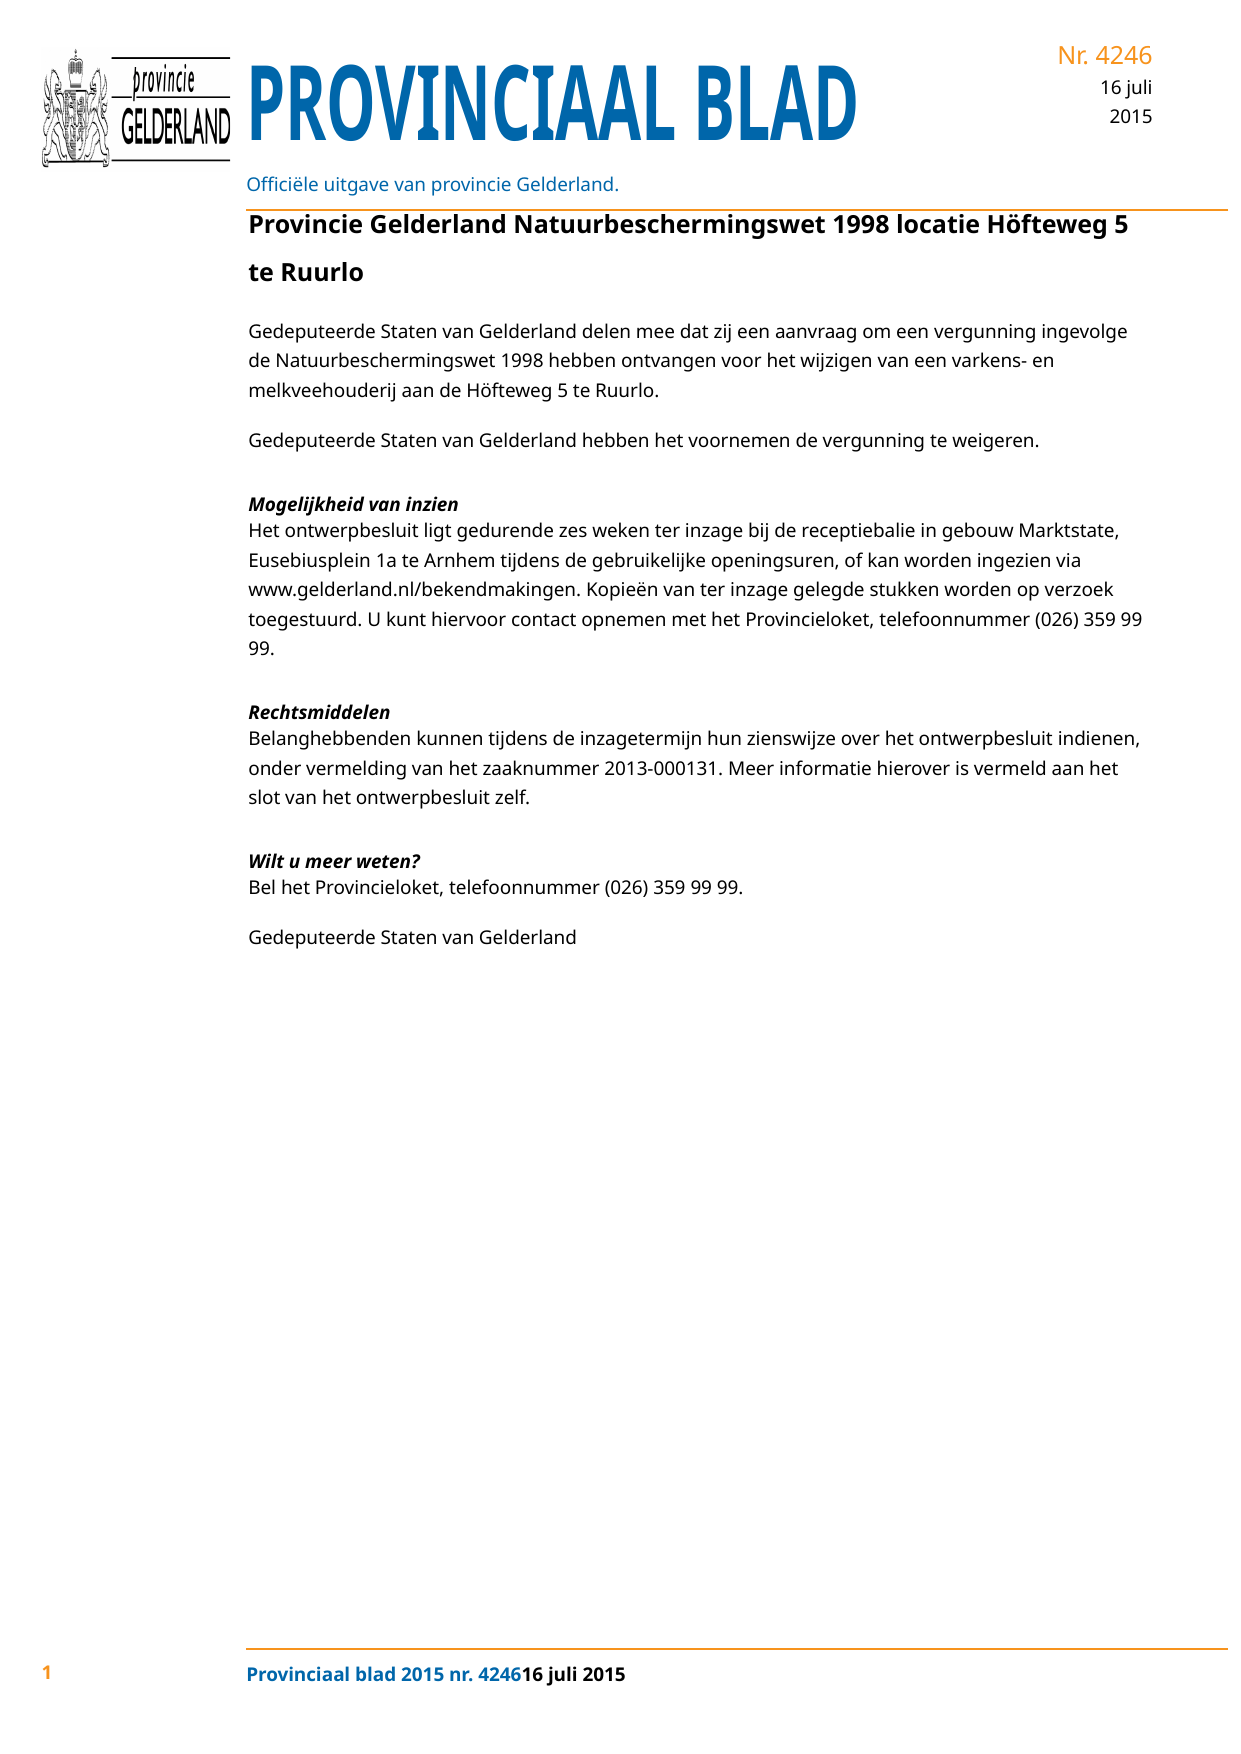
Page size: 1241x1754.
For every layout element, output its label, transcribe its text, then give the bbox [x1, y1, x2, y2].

text Mogelijkheid van inzien [248, 491, 1152, 517]
text Belanghebbenden kunnen tijdens de inzagetermijn hun zienswijze over het ontwerpbesluit indienen, onder vermelding van het zaaknummer 2013-000131. Meer informatie hierover is vermeld aan het slot van het ontwerpbesluit zelf. [248, 725, 1152, 810]
text Bel het Provincieloket, telefoonnummer (026) 359 99 99. [248, 874, 1152, 900]
text Gedeputeerde Staten van Gelderland delen mee dat zij een aanvraag om een vergunning ingevolge de Natuurbeschermingswet 1998 hebben ontvangen voor het wijzigen van een varkens- en melkveehouderij aan de Höfteweg 5 te Ruurlo. [248, 318, 1152, 403]
text Gedeputeerde Staten van Gelderland hebben het voornemen de vergunning te weigeren. [248, 427, 1152, 453]
text Het ontwerpbesluit ligt gedurende zes weken ter inzage bij de receptiebalie in gebouw Marktstate, Eusebiusplein 1a te Arnhem tijdens de gebruikelijke openingsuren, of kan worden ingezien via www.gelderland.nl/bekendmakingen. Kopieën van ter inzage gelegde stukken worden op verzoek toegestuurd. U kunt hiervoor contact opnemen met het Provincieloket, telefoonnummer (026) 359 99 99. [248, 517, 1152, 661]
text Wilt u meer weten? [248, 848, 1152, 874]
text Gedeputeerde Staten van Gelderland [248, 924, 1152, 950]
text Rechtsmiddelen [248, 699, 1152, 725]
picture [41, 47, 231, 172]
text Provincie Gelderland Natuurbeschermingswet 1998 locatie Höfteweg 5 te Ruurlo [248, 211, 1152, 288]
